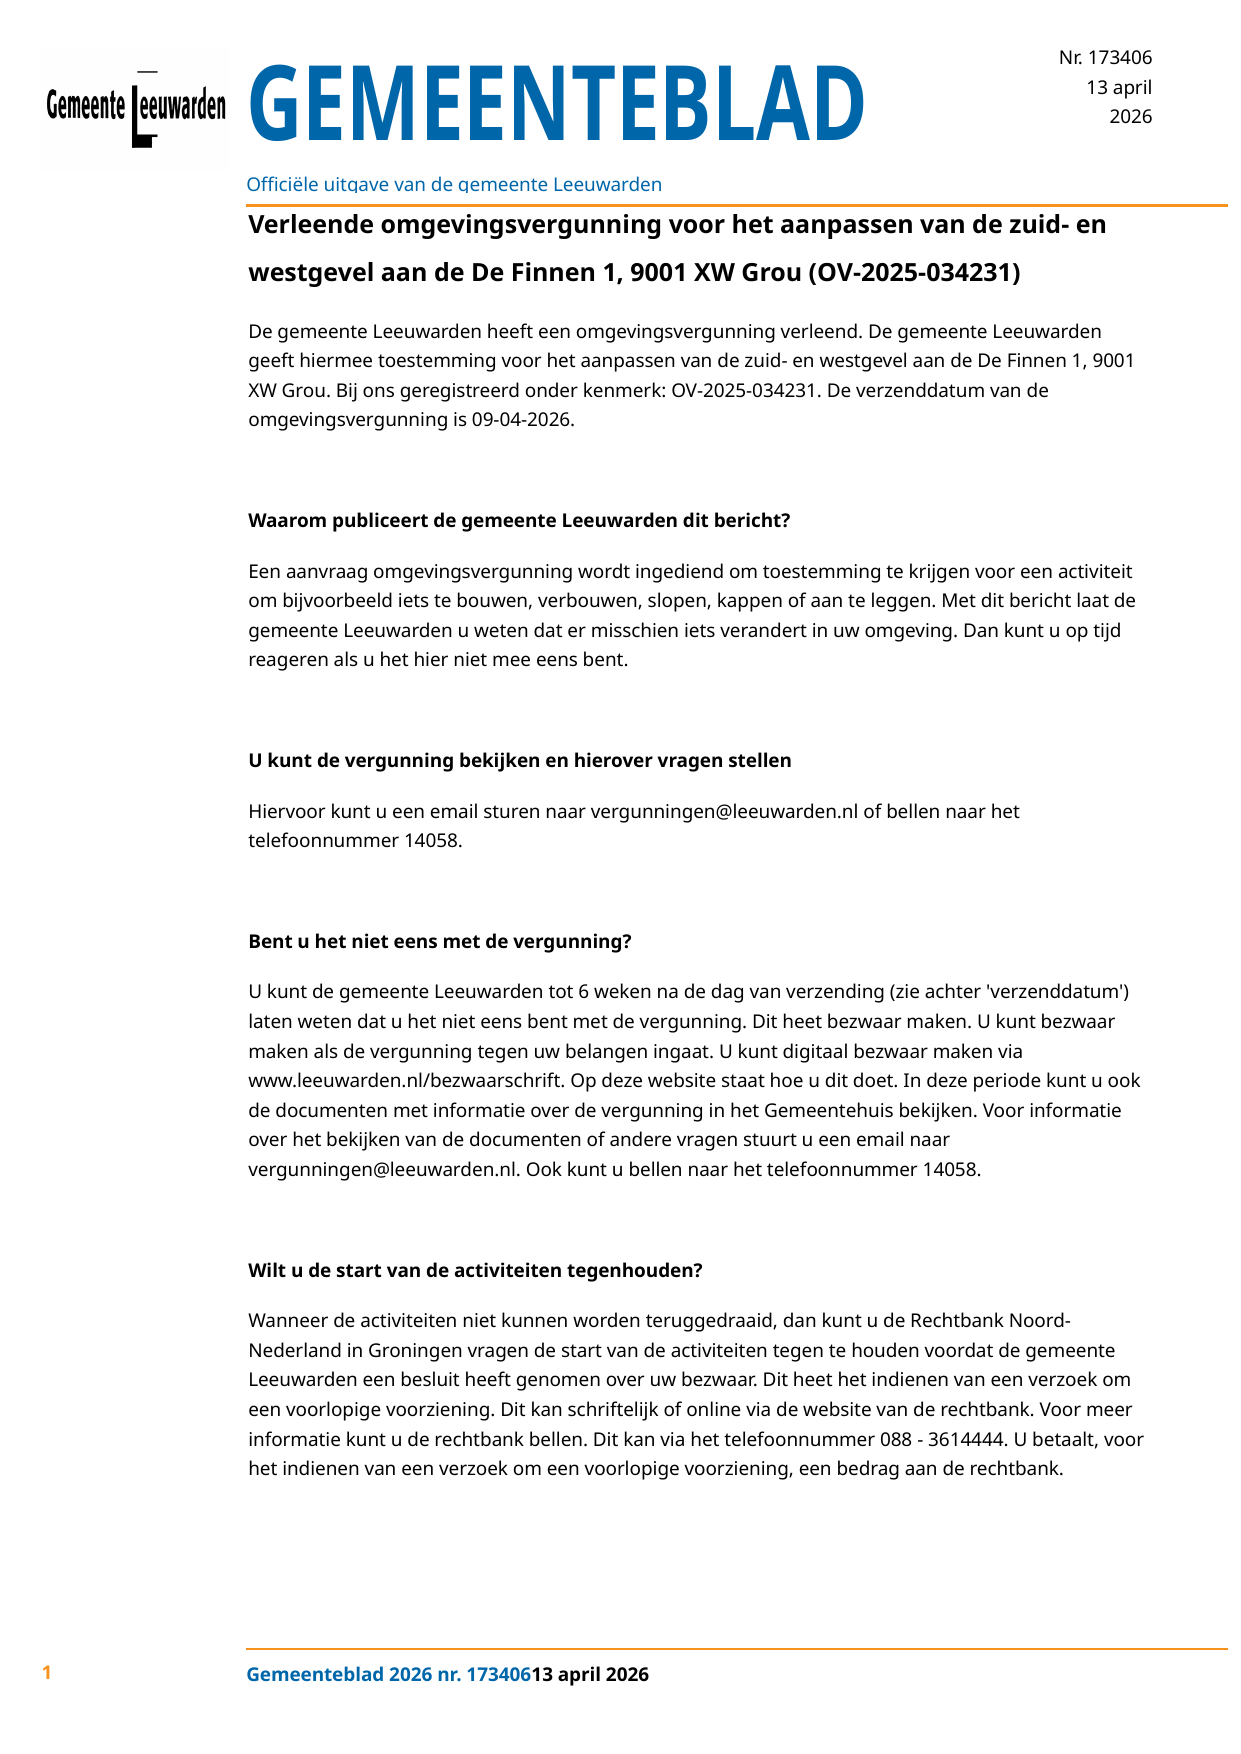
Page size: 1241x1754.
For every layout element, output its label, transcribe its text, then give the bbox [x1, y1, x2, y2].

text Wanneer de activiteiten niet kunnen worden teruggedraaid, dan kunt u de Rechtbank Noord-Nederland in Groningen vragen de start van de activiteiten tegen te houden voordat de gemeente Leeuwarden een besluit heeft genomen over uw bezwaar. Dit heet het indienen van een verzoek om een voorlopige voorziening. Dit kan schriftelijk of online via de website van de rechtbank. Voor meer informatie kunt u de rechtbank bellen. Dit kan via het telefoonnummer 088 - 3614444. U betaalt, voor het indienen van een verzoek om een voorlopige voorziening, een bedrag aan de rechtbank. [248, 1307, 1152, 1481]
text Wilt u de start van de activiteiten tegenhouden? [248, 1257, 1152, 1283]
text Een aanvraag omgevingsvergunning wordt ingediend om toestemming te krijgen voor een activiteit om bijvoorbeeld iets te bouwen, verbouwen, slopen, kappen of aan te leggen. Met dit bericht laat de gemeente Leeuwarden u weten dat er misschien iets verandert in uw omgeving. Dan kunt u op tijd reageren als u het hier niet mee eens bent. [248, 558, 1152, 672]
picture [41, 47, 231, 172]
text Hiervoor kunt u een email sturen naar vergunningen@leeuwarden.nl of bellen naar het telefoonnummer 14058. [248, 798, 1152, 853]
text U kunt de vergunning bekijken en hierover vragen stellen [248, 747, 1152, 773]
text U kunt de gemeente Leeuwarden tot 6 weken na de dag van verzending (zie achter 'verzenddatum') laten weten dat u het niet eens bent met de vergunning. Dit heet bezwaar maken. U kunt bezwaar maken als de vergunning tegen uw belangen ingaat. U kunt digitaal bezwaar maken via www.leeuwarden.nl/bezwaarschrift. Op deze website staat hoe u dit doet. In deze periode kunt u ook de documenten met informatie over de vergunning in het Gemeentehuis bekijken. Voor informatie over het bekijken van de documenten of andere vragen stuurt u een email naar vergunningen@leeuwarden.nl. Ook kunt u bellen naar het telefoonnummer 14058. [248, 979, 1152, 1182]
text Waarom publiceert de gemeente Leeuwarden dit bericht? [248, 507, 1152, 533]
text De gemeente Leeuwarden heeft een omgevingsvergunning verleend. De gemeente Leeuwarden geeft hiermee toestemming voor het aanpassen van de zuid- en westgevel aan de De Finnen 1, 9001 XW Grou. Bij ons geregistreerd onder kenmerk: OV-2025-034231. De verzenddatum van de omgevingsvergunning is 09-04-2026. [248, 318, 1152, 432]
text Bent u het niet eens met de vergunning? [248, 928, 1152, 954]
text Verleende omgevingsvergunning voor het aanpassen van de zuid- en westgevel aan de De Finnen 1, 9001 XW Grou (OV-2025-034231) [248, 207, 1152, 288]
